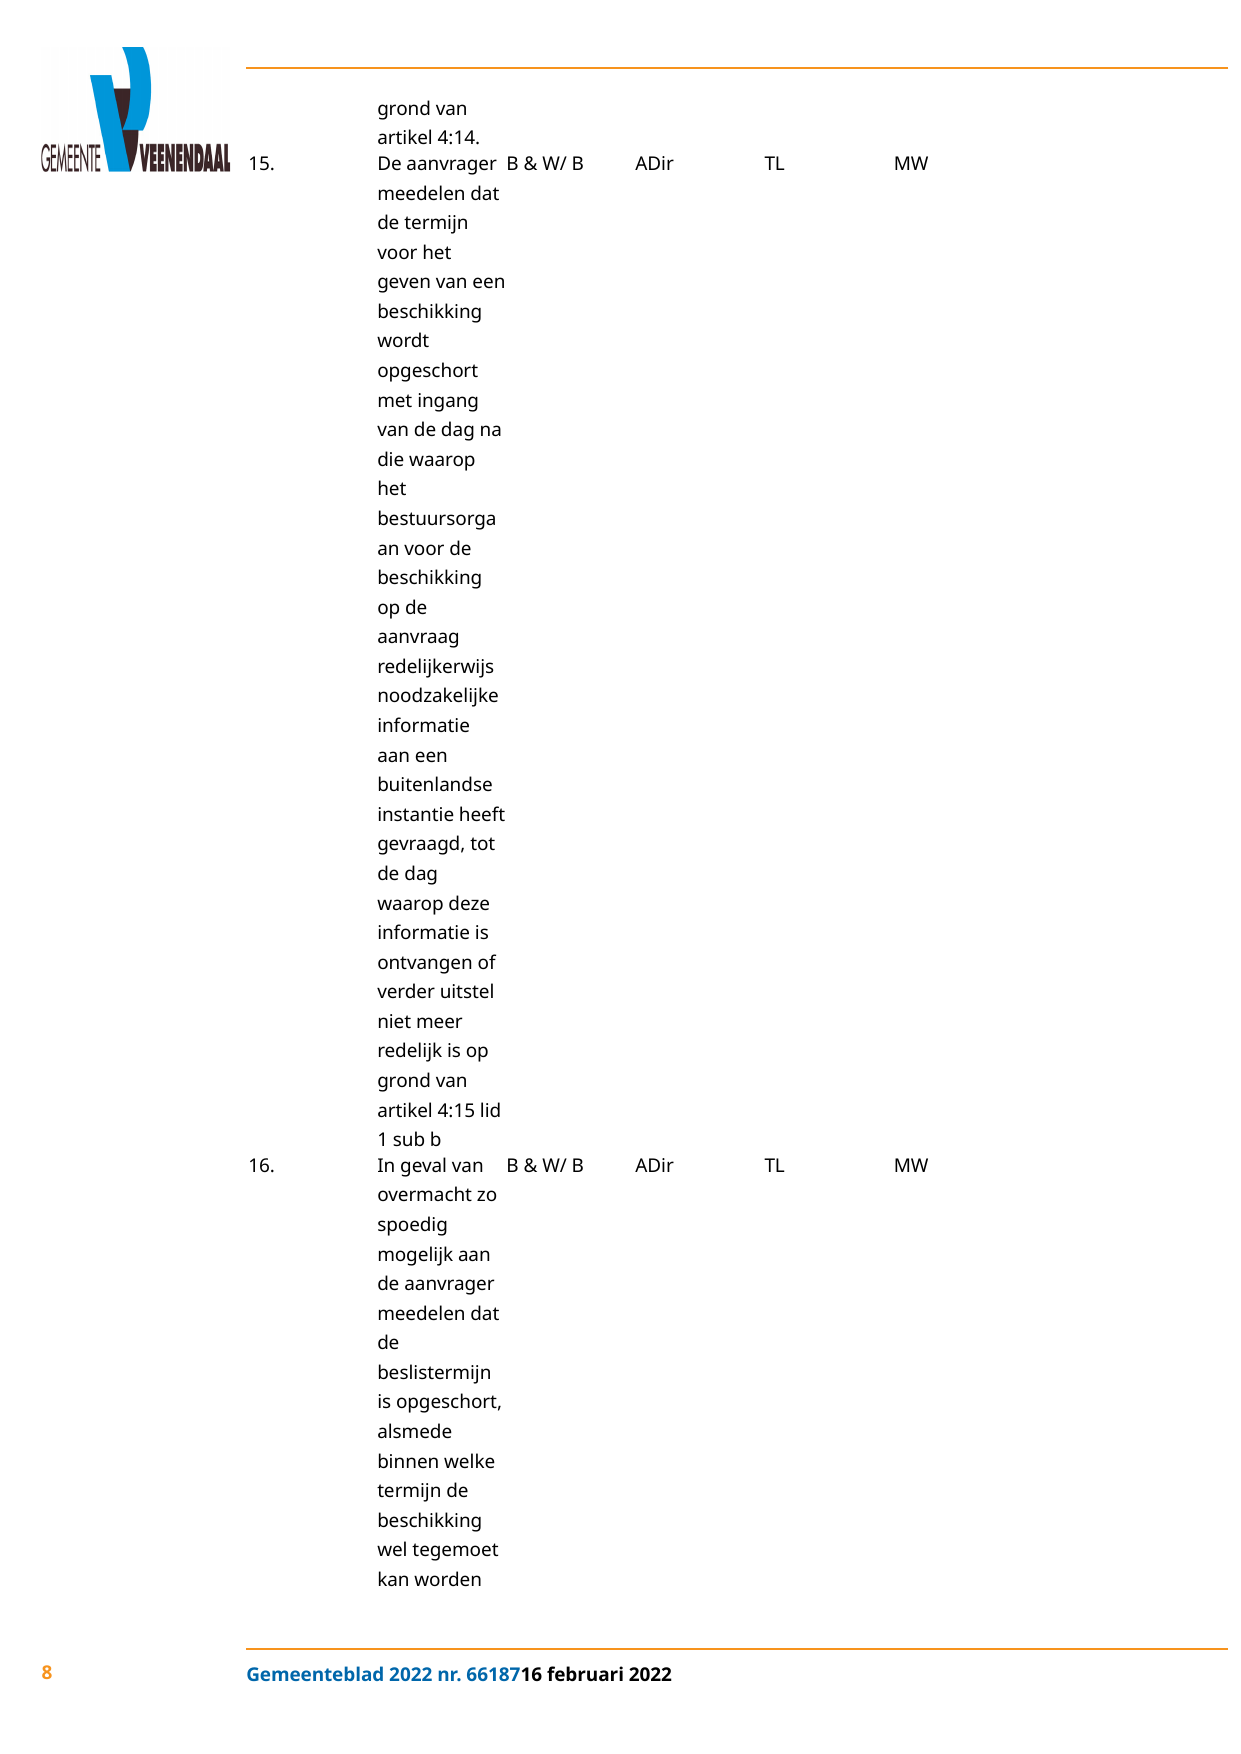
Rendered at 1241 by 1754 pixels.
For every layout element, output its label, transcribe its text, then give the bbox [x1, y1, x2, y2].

table_cell MW [894, 1152, 1022, 1592]
table_cell B & W/ B [506, 150, 635, 1152]
table_cell [1023, 95, 1152, 150]
table_cell TL [764, 1152, 893, 1592]
table_cell [248, 95, 377, 150]
table_cell De aanvrager meedelen dat de termijn voor het geven van een beschikking wordt opgeschort met ingang van de dag na die waarop het bestuursorgaan voor de beschikking op de aanvraag redelijkerwijs noodzakelijke informatie aan een buitenlandse instantie heeft gevraagd, tot de dag waarop deze informatie is ontvangen of verder uitstel niet meer redelijk is op grond van artikel 4:15 lid 1 sub b [377, 150, 506, 1152]
table_cell [1023, 1152, 1152, 1592]
table_cell [1023, 150, 1152, 1152]
table_cell ADir [635, 1152, 764, 1592]
picture [41, 47, 130, 172]
table_cell [635, 95, 764, 150]
table_cell 16. [248, 1152, 377, 1592]
table_cell [764, 95, 893, 150]
table_cell 15. [248, 150, 377, 1152]
table_cell ADir [635, 150, 764, 1152]
table_cell In geval van overmacht zo spoedig mogelijk aan de aanvrager meedelen dat de beslistermijn is opgeschort, alsmede binnen welke termijn de beschikking wel tegemoet kan worden [377, 1152, 506, 1592]
table_cell TL [764, 150, 893, 1152]
table_cell [506, 95, 635, 150]
picture [123, 47, 231, 172]
table_cell B & W/ B [506, 1152, 635, 1592]
table_cell grond van artikel 4:14. [377, 95, 506, 150]
table_cell [894, 95, 1022, 150]
table_cell MW [894, 150, 1022, 1152]
